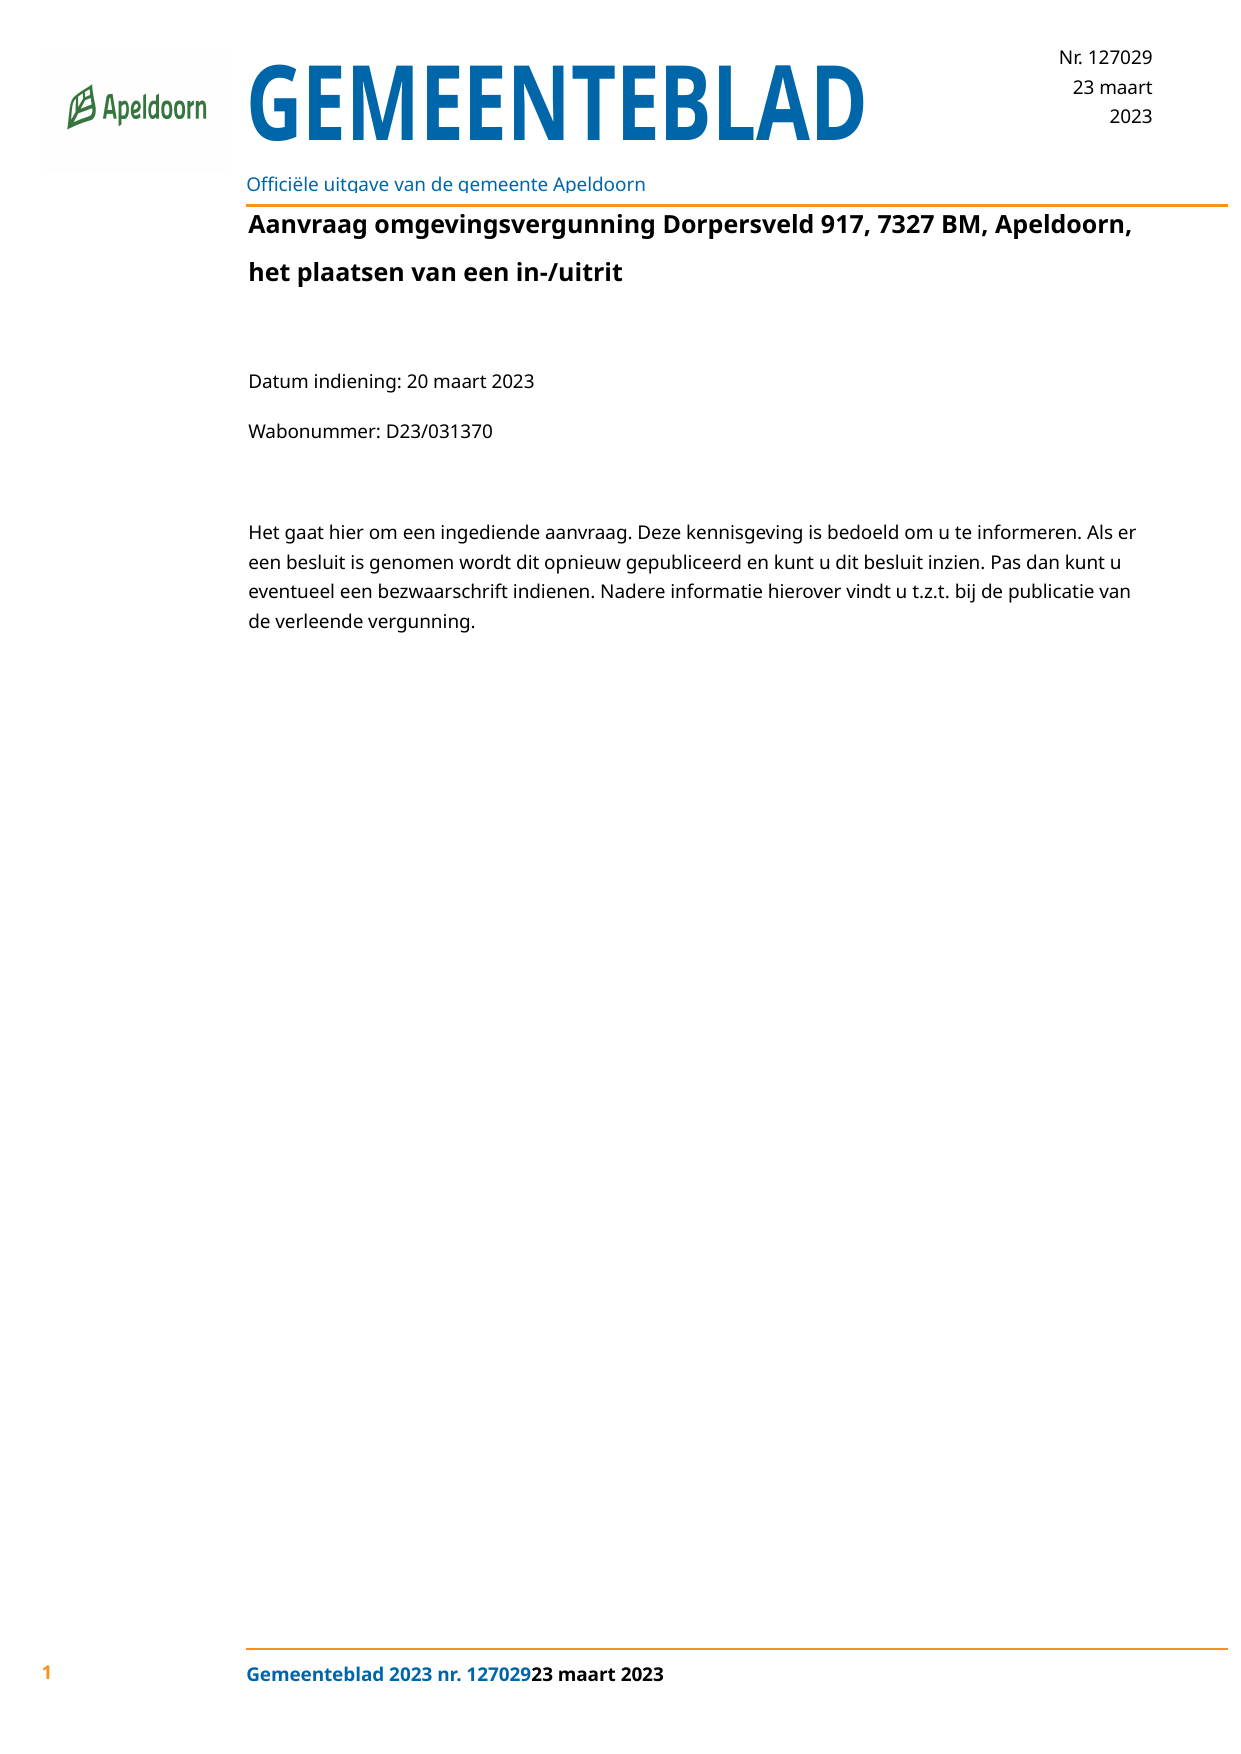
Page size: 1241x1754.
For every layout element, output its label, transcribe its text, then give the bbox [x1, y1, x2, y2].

text Wabonummer: D23/031370 [248, 419, 1152, 444]
text Datum indiening: 20 maart 2023 [248, 368, 1152, 394]
picture [41, 47, 231, 172]
text Aanvraag omgevingsvergunning Dorpersveld 917, 7327 BM, Apeldoorn, het plaatsen van een in-/uitrit [248, 207, 1152, 288]
text Het gaat hier om een ingediende aanvraag. Deze kennisgeving is bedoeld om u te informeren. Als er een besluit is genomen wordt dit opnieuw gepubliceerd en kunt u dit besluit inzien. Pas dan kunt u eventueel een bezwaarschrift indienen. Nadere informatie hierover vindt u t.z.t. bij de publicatie van de verleende vergunning. [248, 519, 1152, 634]
